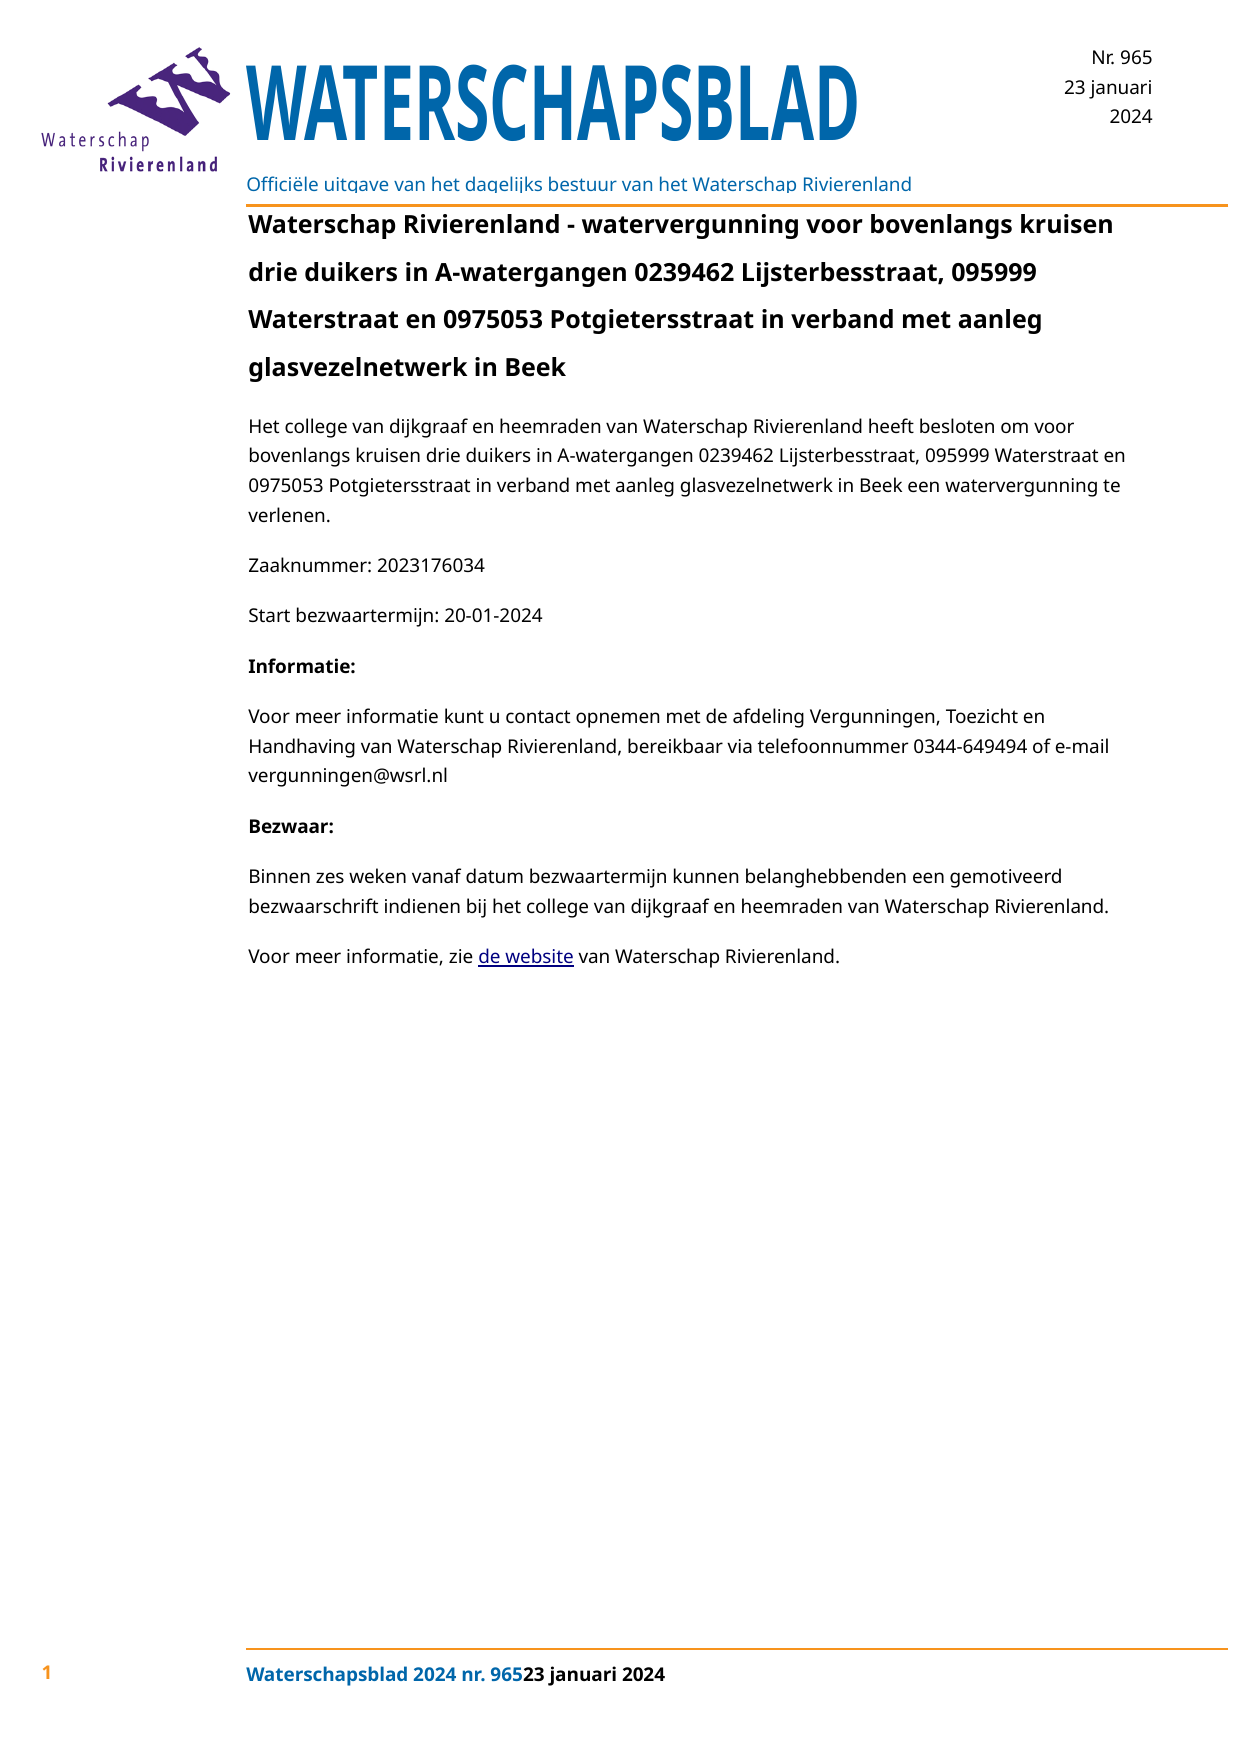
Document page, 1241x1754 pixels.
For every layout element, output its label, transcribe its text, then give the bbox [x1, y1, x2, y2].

text Zaaknummer: 2023176034 [248, 552, 1152, 578]
picture [41, 47, 231, 172]
text Voor meer informatie kunt u contact opnemen met de afdeling Vergunningen, Toezicht en Handhaving van Waterschap Rivierenland, bereikbaar via telefoonnummer 0344-649494 of e-mail vergunningen@wsrl.nl [248, 703, 1152, 788]
text Start bezwaartermijn: 20-01-2024 [248, 603, 1152, 628]
text Binnen zes weken vanaf datum bezwaartermijn kunnen belanghebbenden een gemotiveerd bezwaarschrift indienen bij het college van dijkgraaf en heemraden van Waterschap Rivierenland. [248, 863, 1152, 919]
text Informatie: [248, 653, 1152, 679]
text Bezwaar: [248, 813, 1152, 839]
text Het college van dijkgraaf en heemraden van Waterschap Rivierenland heeft besloten om voor bovenlangs kruisen drie duikers in A-watergangen 0239462 Lijsterbesstraat, 095999 Waterstraat en 0975053 Potgietersstraat in verband met aanleg glasvezelnetwerk in Beek een watervergunning te verlenen. [248, 413, 1152, 528]
text Voor meer informatie, zie de website van Waterschap Rivierenland. [248, 943, 1152, 969]
text Waterschap Rivierenland - watervergunning voor bovenlangs kruisen drie duikers in A-watergangen 0239462 Lijsterbesstraat, 095999 Waterstraat en 0975053 Potgietersstraat in verband met aanleg glasvezelnetwerk in Beek [248, 207, 1152, 384]
